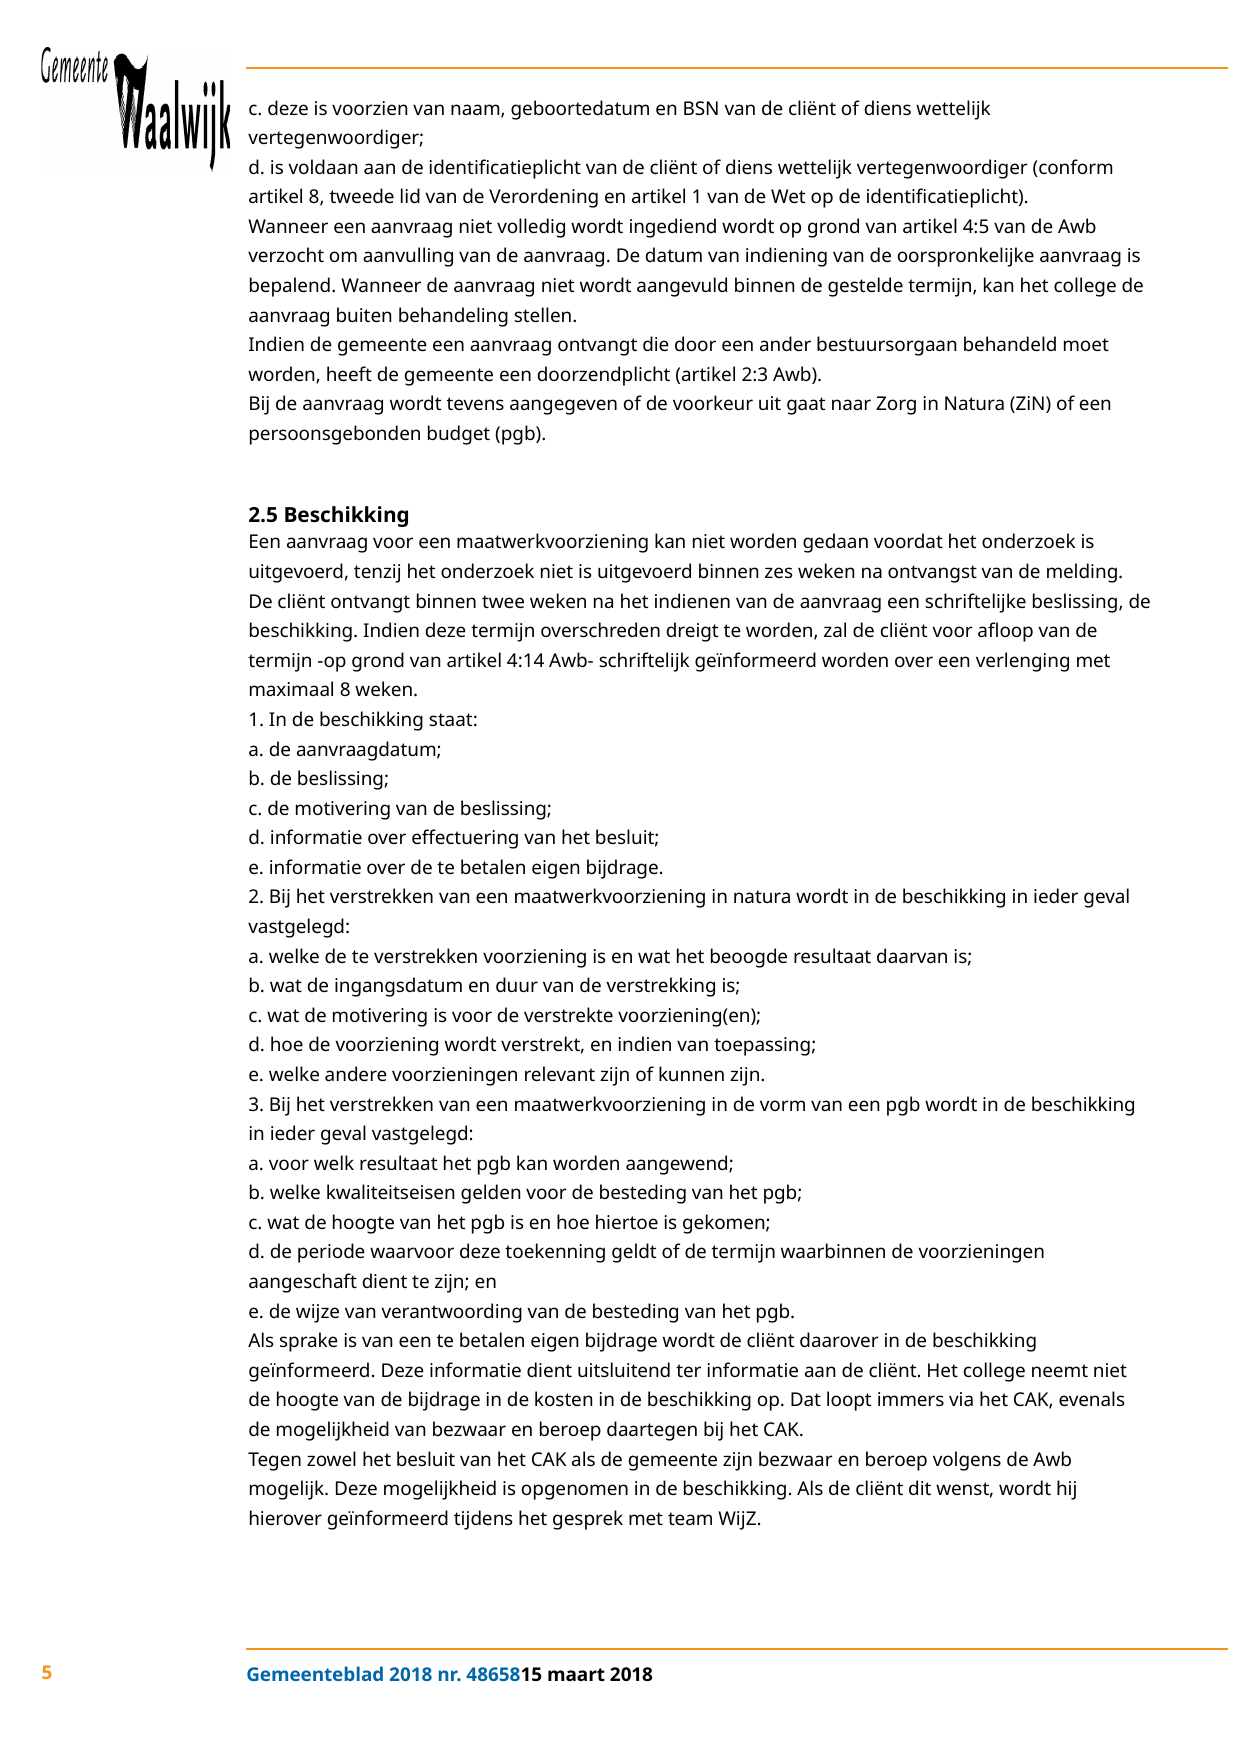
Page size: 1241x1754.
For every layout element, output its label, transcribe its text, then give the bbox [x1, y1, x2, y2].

text Als sprake is van een te betalen eigen bijdrage wordt de cliënt daarover in de beschikking geïnformeerd. Deze informatie dient uitsluitend ter informatie aan de cliënt. Het college neemt niet de hoogte van de bijdrage in de kosten in de beschikking op. Dat loopt immers via het CAK, evenals de mogelijkheid van bezwaar en beroep daartegen bij het CAK. [248, 1327, 1152, 1442]
text d. de periode waarvoor deze toekenning geldt of de termijn waarbinnen de voorzieningen aangeschaft dient te zijn; en [248, 1239, 1152, 1294]
text e. informatie over de te betalen eigen bijdrage. [248, 854, 1152, 880]
text e. de wijze van verantwoording van de besteding van het pgb. [248, 1298, 1152, 1323]
text 2. Bij het verstrekken van een maatwerkvoorziening in natura wordt in de beschikking in ieder geval vastgelegd: [248, 884, 1152, 939]
text De cliënt ontvangt binnen twee weken na het indienen van de aanvraag een schriftelijke beslissing, de beschikking. Indien deze termijn overschreden dreigt te worden, zal de cliënt voor afloop van de termijn -op grond van artikel 4:14 Awb- schriftelijk geïnformeerd worden over een verlenging met maximaal 8 weken. [248, 588, 1152, 702]
text d. hoe de voorziening wordt verstrekt, en indien van toepassing; [248, 1032, 1152, 1057]
text Bij de aanvraag wordt tevens aangegeven of de voorkeur uit gaat naar Zorg in Natura (ZiN) of een persoonsgebonden budget (pgb). [248, 391, 1152, 446]
text e. welke andere voorzieningen relevant zijn of kunnen zijn. [248, 1061, 1152, 1087]
text d. is voldaan aan de identificatieplicht van de cliënt of diens wettelijk vertegenwoordiger (conform artikel 8, tweede lid van de Verordening en artikel 1 van de Wet op de identificatieplicht). [248, 154, 1152, 209]
picture [41, 47, 231, 172]
text b. wat de ingangsdatum en duur van de verstrekking is; [248, 972, 1152, 998]
text b. de beslissing; [248, 765, 1152, 791]
text 1. In de beschikking staat: [248, 706, 1152, 732]
text Indien de gemeente een aanvraag ontvangt die door een ander bestuursorgaan behandeld moet worden, heeft de gemeente een doorzendplicht (artikel 2:3 Awb). [248, 331, 1152, 387]
text Wanneer een aanvraag niet volledig wordt ingediend wordt op grond van artikel 4:5 van de Awb verzocht om aanvulling van de aanvraag. De datum van indiening van de oorspronkelijke aanvraag is bepalend. Wanneer de aanvraag niet wordt aangevuld binnen de gestelde termijn, kan het college de aanvraag buiten behandeling stellen. [248, 213, 1152, 328]
text a. welke de te verstrekken voorziening is en wat het beoogde resultaat daarvan is; [248, 943, 1152, 968]
text c. wat de motivering is voor de verstrekte voorziening(en); [248, 1002, 1152, 1028]
text a. de aanvraagdatum; [248, 736, 1152, 761]
text 2.5 Beschikking [248, 500, 1152, 529]
text c. deze is voorzien van naam, geboortedatum en BSN van de cliënt of diens wettelijk vertegenwoordiger; [248, 95, 1152, 150]
text 3. Bij het verstrekken van een maatwerkvoorziening in de vorm van een pgb wordt in de beschikking in ieder geval vastgelegd: [248, 1091, 1152, 1146]
text Tegen zowel het besluit van het CAK als de gemeente zijn bezwaar en beroep volgens de Awb mogelijk. Deze mogelijkheid is opgenomen in de beschikking. Als de cliënt dit wenst, wordt hij hierover geïnformeerd tijdens het gesprek met team WijZ. [248, 1446, 1152, 1531]
text Een aanvraag voor een maatwerkvoorziening kan niet worden gedaan voordat het onderzoek is uitgevoerd, tenzij het onderzoek niet is uitgevoerd binnen zes weken na ontvangst van de melding. [248, 529, 1152, 584]
text c. de motivering van de beslissing; [248, 795, 1152, 821]
text a. voor welk resultaat het pgb kan worden aangewend; [248, 1150, 1152, 1176]
text c. wat de hoogte van het pgb is en hoe hiertoe is gekomen; [248, 1209, 1152, 1235]
text d. informatie over effectuering van het besluit; [248, 824, 1152, 850]
text b. welke kwaliteitseisen gelden voor de besteding van het pgb; [248, 1179, 1152, 1205]
